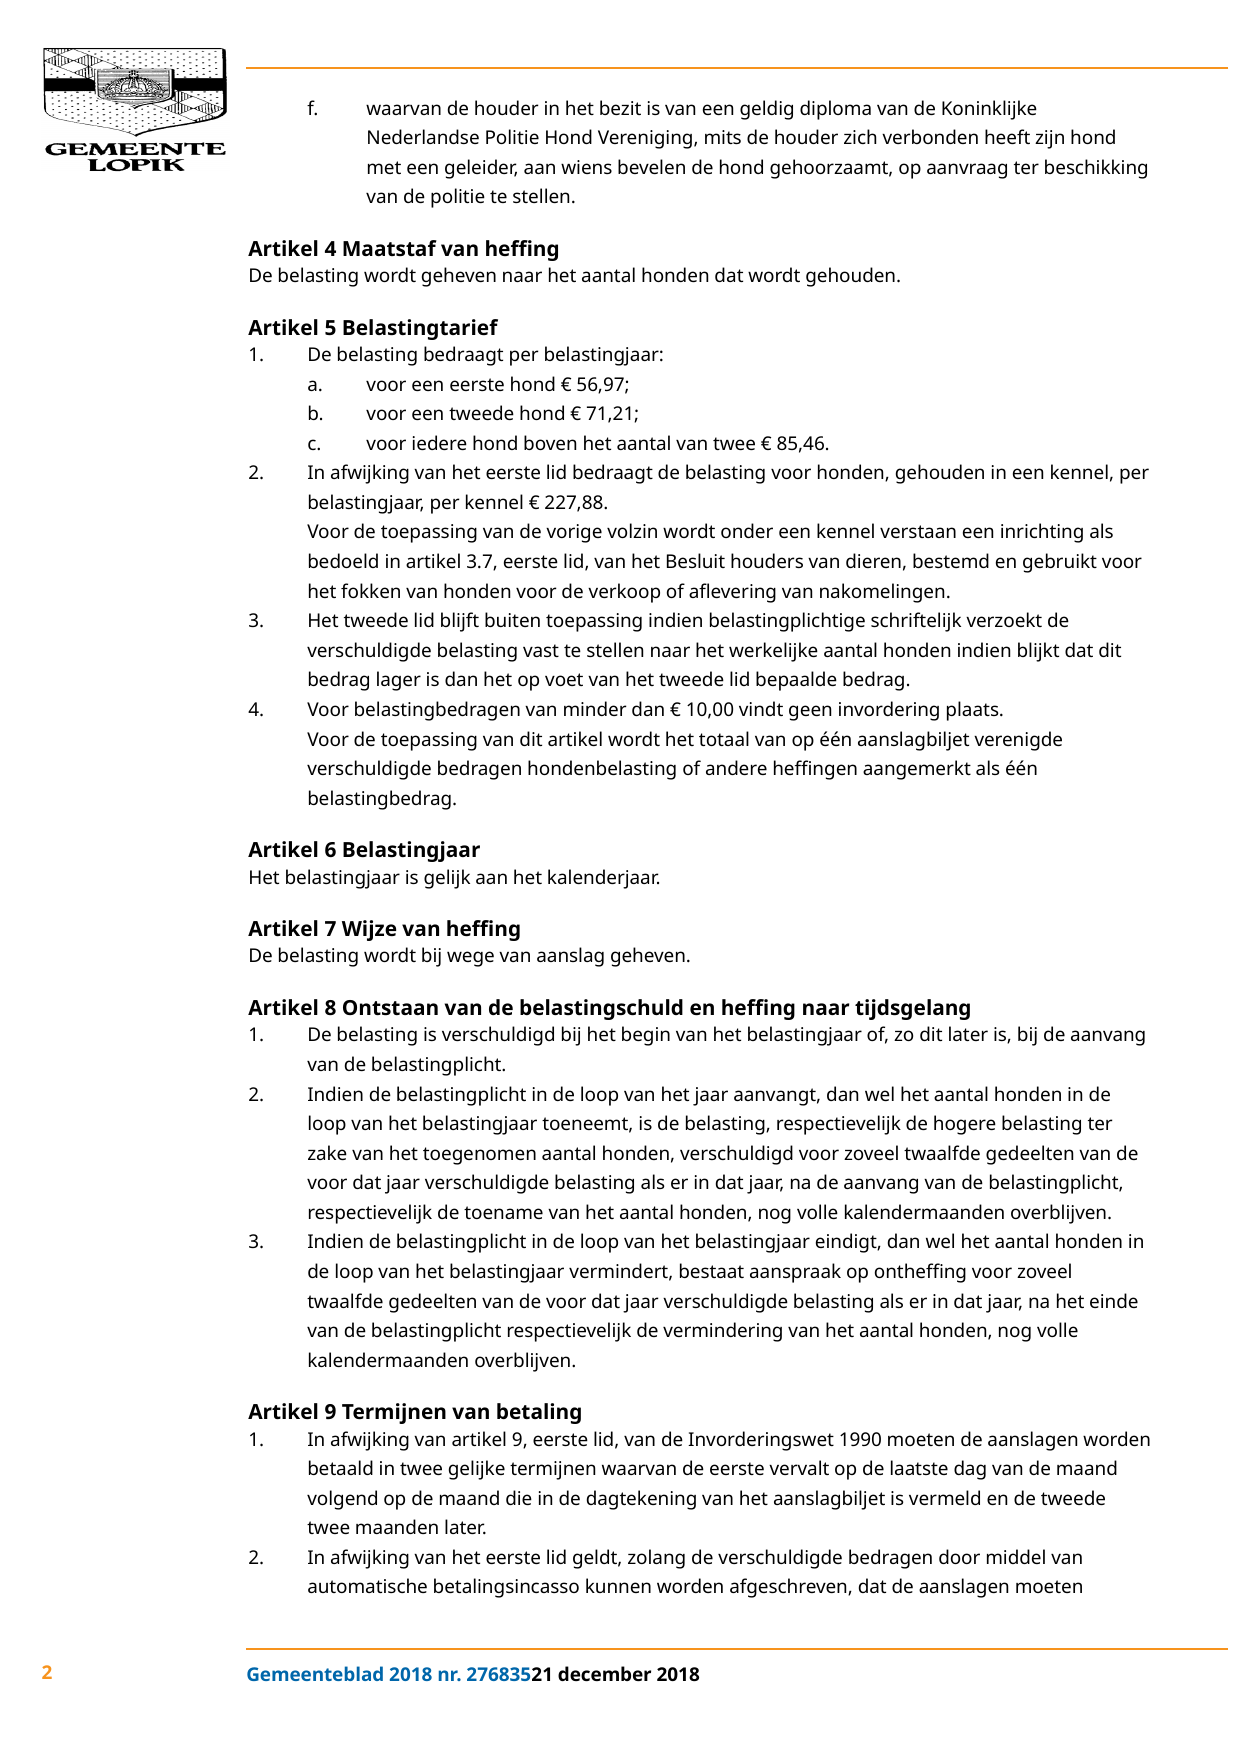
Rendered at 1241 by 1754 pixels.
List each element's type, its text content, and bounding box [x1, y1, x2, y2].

text Artikel 6 Belastingjaar [248, 835, 1152, 864]
text Artikel 8 Ontstaan van de belastingschuld en heffing naar tijdsgelang [248, 993, 1152, 1022]
list waarvan de houder in het bezit is van een geldig diploma van de Koninklijke Nederlandse Politie Hond Vereniging, mits de houder zich verbonden heeft zijn hond met een geleider, aan wiens bevelen de hond gehoorzaamt, op aanvraag ter beschikking van de politie te stellen. [307, 95, 1152, 209]
text Artikel 7 Wijze van heffing [248, 914, 1152, 943]
list voor een eerste hond € 56,97; [307, 371, 1152, 397]
list In afwijking van het eerste lid geldt, zolang de verschuldigde bedragen door middel van automatische betalingsincasso kunnen worden afgeschreven, dat de aanslagen moeten [248, 1544, 1152, 1599]
list voor iedere hond boven het aantal van twee € 85,46. [307, 430, 1152, 456]
list In afwijking van artikel 9, eerste lid, van de Invorderingswet 1990 moeten de aanslagen worden betaald in twee gelijke termijnen waarvan de eerste vervalt op de laatste dag van de maand volgend op de maand die in de dagtekening van het aanslagbiljet is vermeld en de tweede twee maanden later. [248, 1426, 1152, 1540]
text De belasting wordt geheven naar het aantal honden dat wordt gehouden. [248, 262, 1152, 288]
text Artikel 4 Maatstaf van heffing [248, 234, 1152, 262]
text De belasting wordt bij wege van aanslag geheven. [248, 943, 1152, 968]
list voor een tweede hond € 71,21; [307, 400, 1152, 426]
list Indien de belastingplicht in de loop van het belastingjaar eindigt, dan wel het aantal honden in de loop van het belastingjaar vermindert, bestaat aanspraak op ontheffing voor zoveel twaalfde gedeelten van de voor dat jaar verschuldigde belasting als er in dat jaar, na het einde van de belastingplicht respectievelijk de vermindering van het aantal honden, nog volle kalendermaanden overblijven. [248, 1229, 1152, 1373]
text Artikel 5 Belastingtarief [248, 313, 1152, 341]
text Het belastingjaar is gelijk aan het kalenderjaar. [248, 864, 1152, 889]
list Voor de toepassing van dit artikel wordt het totaal van op één aanslagbiljet verenigde verschuldigde bedragen hondenbelasting of andere heffingen aangemerkt als één belastingbedrag. [248, 726, 1152, 811]
list De belasting is verschuldigd bij het begin van het belastingjaar of, zo dit later is, bij de aanvang van de belastingplicht. [248, 1022, 1152, 1077]
list Het tweede lid blijft buiten toepassing indien belastingplichtige schriftelijk verzoekt de verschuldigde belasting vast te stellen naar het werkelijke aantal honden indien blijkt dat dit bedrag lager is dan het op voet van het tweede lid bepaalde bedrag. [248, 607, 1152, 692]
text Artikel 9 Termijnen van betaling [248, 1397, 1152, 1426]
list De belasting bedraagt per belastingjaar: [248, 341, 1152, 367]
list Indien de belastingplicht in de loop van het jaar aanvangt, dan wel het aantal honden in de loop van het belastingjaar toeneemt, is de belasting, respectievelijk de hogere belasting ter zake van het toegenomen aantal honden, verschuldigd voor zoveel twaalfde gedeelten van de voor dat jaar verschuldigde belasting als er in dat jaar, na de aanvang van de belastingplicht, respectievelijk de toename van het aantal honden, nog volle kalendermaanden overblijven. [248, 1081, 1152, 1225]
list Voor de toepassing van de vorige volzin wordt onder een kennel verstaan een inrichting als bedoeld in artikel 3.7, eerste lid, van het Besluit houders van dieren, bestemd en gebruikt voor het fokken van honden voor de verkoop of aflevering van nakomelingen. [248, 519, 1152, 604]
list Voor belastingbedragen van minder dan € 10,00 vindt geen invordering plaats. [248, 696, 1152, 722]
list In afwijking van het eerste lid bedraagt de belasting voor honden, gehouden in een kennel, per belastingjaar, per kennel € 227,88. [248, 459, 1152, 515]
picture [41, 47, 231, 172]
